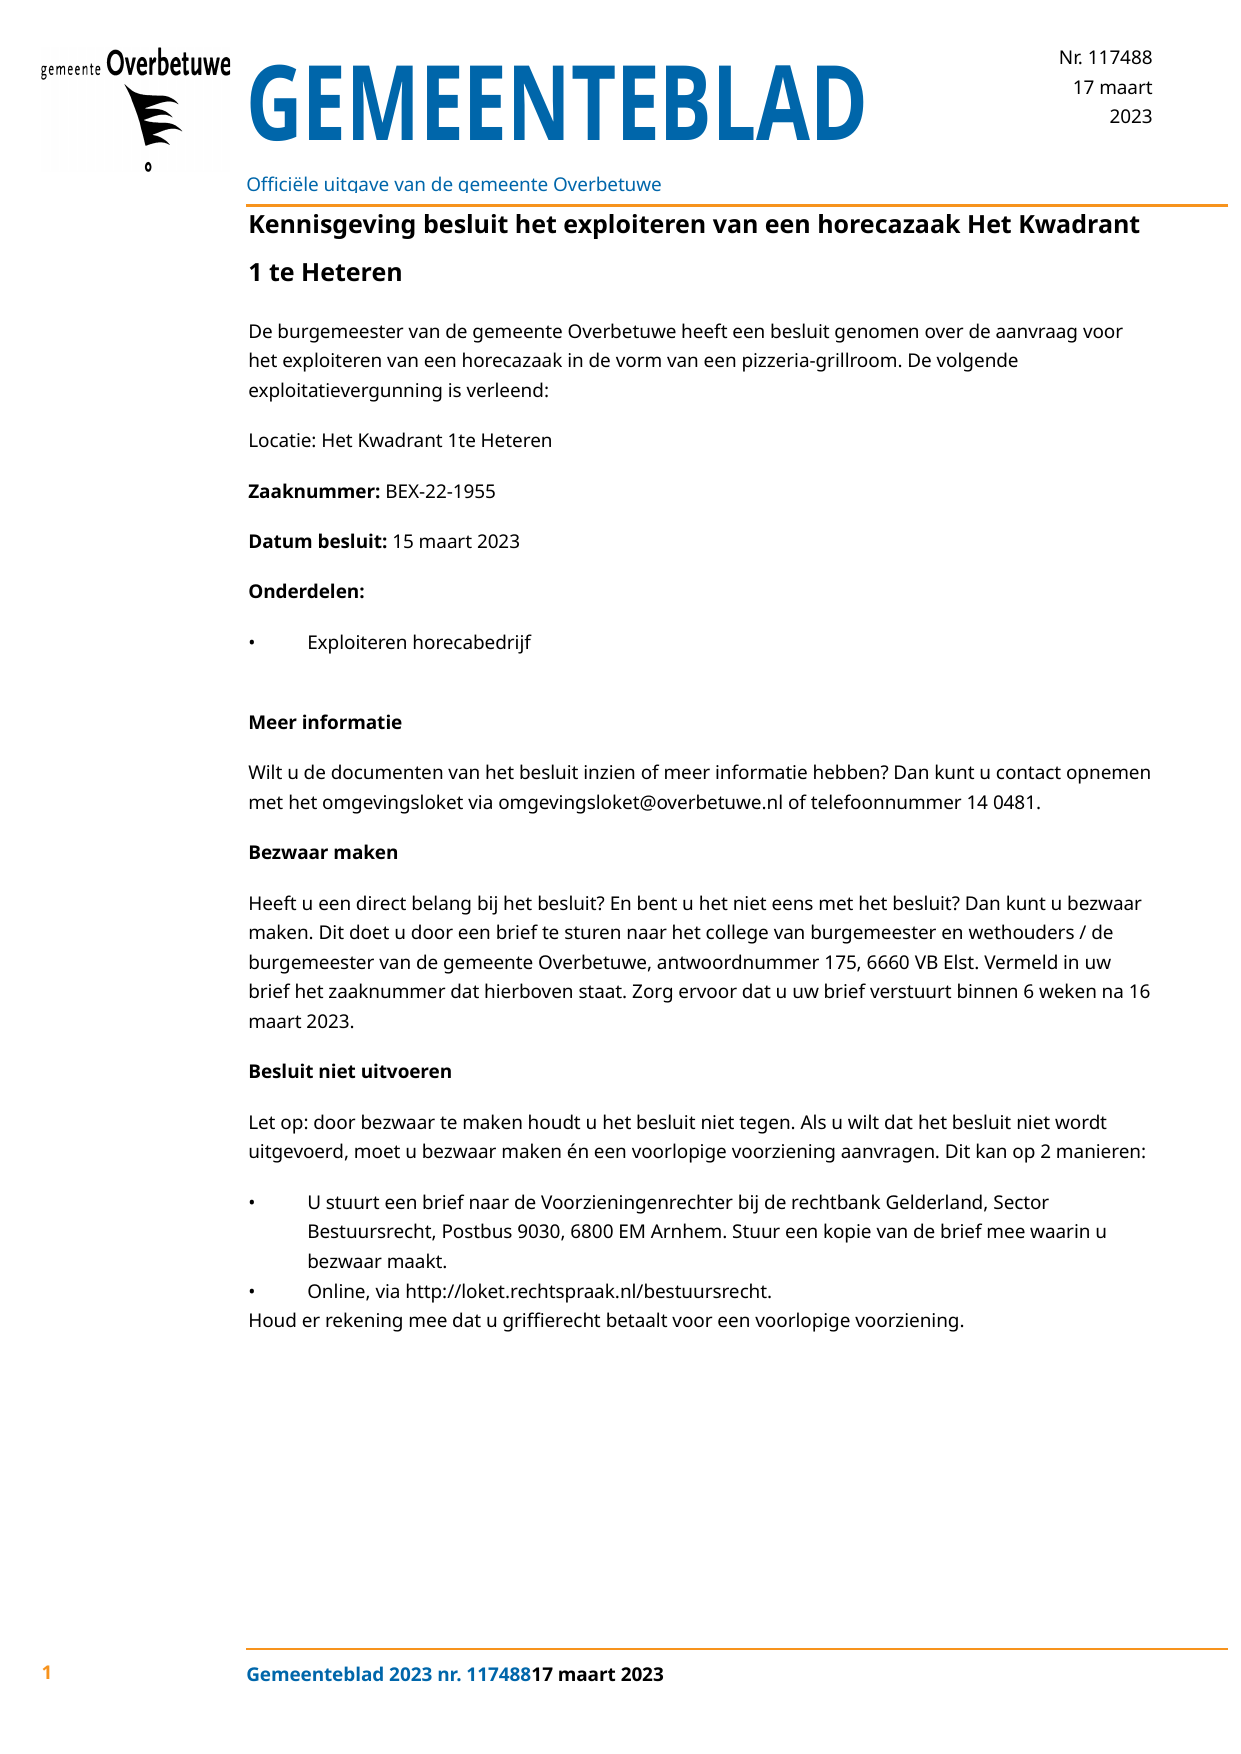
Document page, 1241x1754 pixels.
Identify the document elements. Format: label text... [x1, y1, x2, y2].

list Exploiteren horecabedrijf [248, 629, 1152, 655]
list Online, via http://loket.rechtspraak.nl/bestuursrecht. [248, 1278, 1152, 1304]
text Zaaknummer: BEX-22-1955 [248, 478, 1152, 504]
text Onderdelen: [248, 579, 1152, 604]
picture [41, 47, 231, 172]
text Kennisgeving besluit het exploiteren van een horecazaak Het Kwadrant 1 te Heteren [248, 207, 1152, 288]
text Let op: door bezwaar te maken houdt u het besluit niet tegen. Als u wilt dat het besluit niet wordt uitgevoerd, moet u bezwaar maken én een voorlopige voorziening aanvragen. Dit kan op 2 manieren: [248, 1109, 1152, 1164]
list U stuurt een brief naar de Voorzieningenrechter bij de rechtbank Gelderland, Sector Bestuursrecht, Postbus 9030, 6800 EM Arnhem. Stuur een kopie van de brief mee waarin u bezwaar maakt. [248, 1189, 1152, 1274]
text Heeft u een direct belang bij het besluit? En bent u het niet eens met het besluit? Dan kunt u bezwaar maken. Dit doet u door een brief te sturen naar het college van burgemeester en wethouders / de burgemeester van de gemeente Overbetuwe, antwoordnummer 175, 6660 VB Elst. Vermeld in uw brief het zaaknummer dat hierboven staat. Zorg ervoor dat u uw brief verstuurt binnen 6 weken na 16 maart 2023. [248, 890, 1152, 1034]
text Meer informatie [248, 709, 1152, 735]
text Houd er rekening mee dat u griffierecht betaalt voor een voorlopige voorziening. [248, 1307, 1152, 1333]
text Besluit niet uitvoeren [248, 1059, 1152, 1084]
text Bezwaar maken [248, 839, 1152, 865]
text Wilt u de documenten van het besluit inzien of meer informatie hebben? Dan kunt u contact opnemen met het omgevingsloket via omgevingsloket@overbetuwe.nl of telefoonnummer 14 0481. [248, 759, 1152, 815]
text Locatie: Het Kwadrant 1te Heteren [248, 427, 1152, 453]
text De burgemeester van de gemeente Overbetuwe heeft een besluit genomen over de aanvraag voor het exploiteren van een horecazaak in de vorm van een pizzeria-grillroom. De volgende exploitatievergunning is verleend: [248, 318, 1152, 403]
text Datum besluit: 15 maart 2023 [248, 528, 1152, 554]
